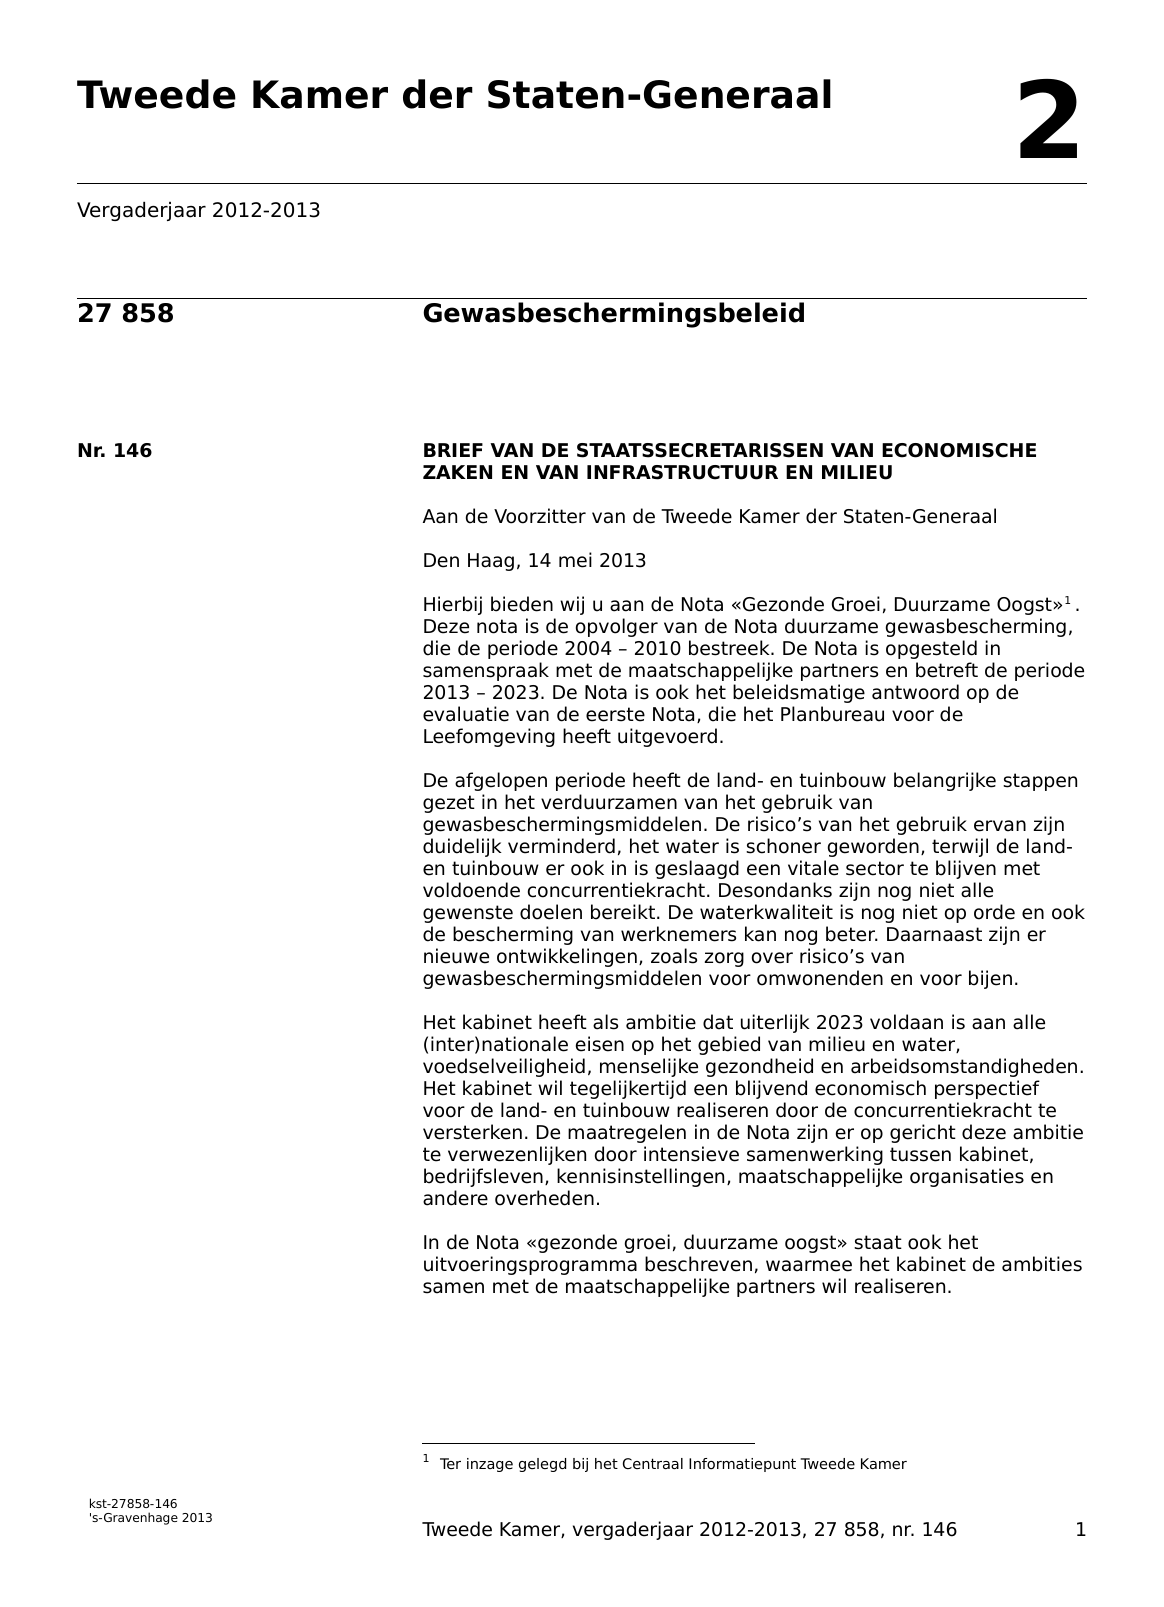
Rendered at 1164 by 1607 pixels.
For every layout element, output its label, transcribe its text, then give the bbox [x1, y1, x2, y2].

text Den Haag, 14 mei 2013 [422, 550, 1087, 572]
text Ter inzage gelegd bij het Centraal Informatiepunt Tweede Kamer [422, 1452, 1087, 1474]
subtitle 27 858 Gewasbeschermingsbeleid [77, 299, 1087, 329]
table_header Tweede Kamer der Staten-Generaal [77, 59, 886, 183]
table_header 2 [886, 59, 1087, 183]
text De afgelopen periode heeft de land- en tuinbouw belangrijke stappen gezet in het verduurzamen van het gebruik van gewasbeschermingsmiddelen. De risico’s van het gebruik ervan zijn duidelijk verminderd, het water is schoner geworden, terwijl de land- en tuinbouw er ook in is geslaagd een vitale sector te blijven met voldoende concurrentiekracht. Desondanks zijn nog niet alle gewenste doelen bereikt. De waterkwaliteit is nog niet op orde en ook de bescherming van werknemers kan nog beter. Daarnaast zijn er nieuwe ontwikkelingen, zoals zorg over risico’s van gewasbeschermingsmiddelen voor omwonenden en voor bijen. [422, 770, 1087, 990]
text In de Nota «gezonde groei, duurzame oogst» staat ook het uitvoeringsprogramma beschreven, waarmee het kabinet de ambities samen met de maatschappelijke partners wil realiseren. [422, 1232, 1087, 1298]
subtitle Nr. 146 BRIEF VAN DE STAATSSECRETARISSEN VAN ECONOMISCHE ZAKEN EN VAN INFRASTRUCTUUR EN MILIEU [77, 440, 1087, 484]
text 's-Gravenhage 2013 [88, 1511, 323, 1525]
text Het kabinet heeft als ambitie dat uiterlijk 2023 voldaan is aan alle (inter)nationale eisen op het gebied van milieu en water, voedselveiligheid, menselijke gezondheid en arbeidsomstandigheden. Het kabinet wil tegelijkertijd een blijvend economisch perspectief voor de land- en tuinbouw realiseren door de concurrentiekracht te versterken. De maatregelen in de Nota zijn er op gericht deze ambitie te verwezenlijken door intensieve samenwerking tussen kabinet, bedrijfsleven, kennisinstellingen, maatschappelijke organisaties en andere overheden. [422, 1012, 1087, 1210]
text Hierbij bieden wij u aan de Nota «Gezonde Groei, Duurzame Oogst». Deze nota is de opvolger van de Nota duurzame gewasbescherming, die de periode 2004 – 2010 bestreek. De Nota is opgesteld in samenspraak met de maatschappelijke partners en betreft de periode 2013 – 2023. De Nota is ook het beleidsmatige antwoord op de evaluatie van de eerste Nota, die het Planbureau voor de Leefomgeving heeft uitgevoerd. [422, 594, 1087, 748]
table_cell Vergaderjaar 2012-2013 [77, 184, 1087, 298]
text Aan de Voorzitter van de Tweede Kamer der Staten-Generaal [422, 506, 1087, 528]
text kst-27858-146 [88, 1497, 323, 1511]
